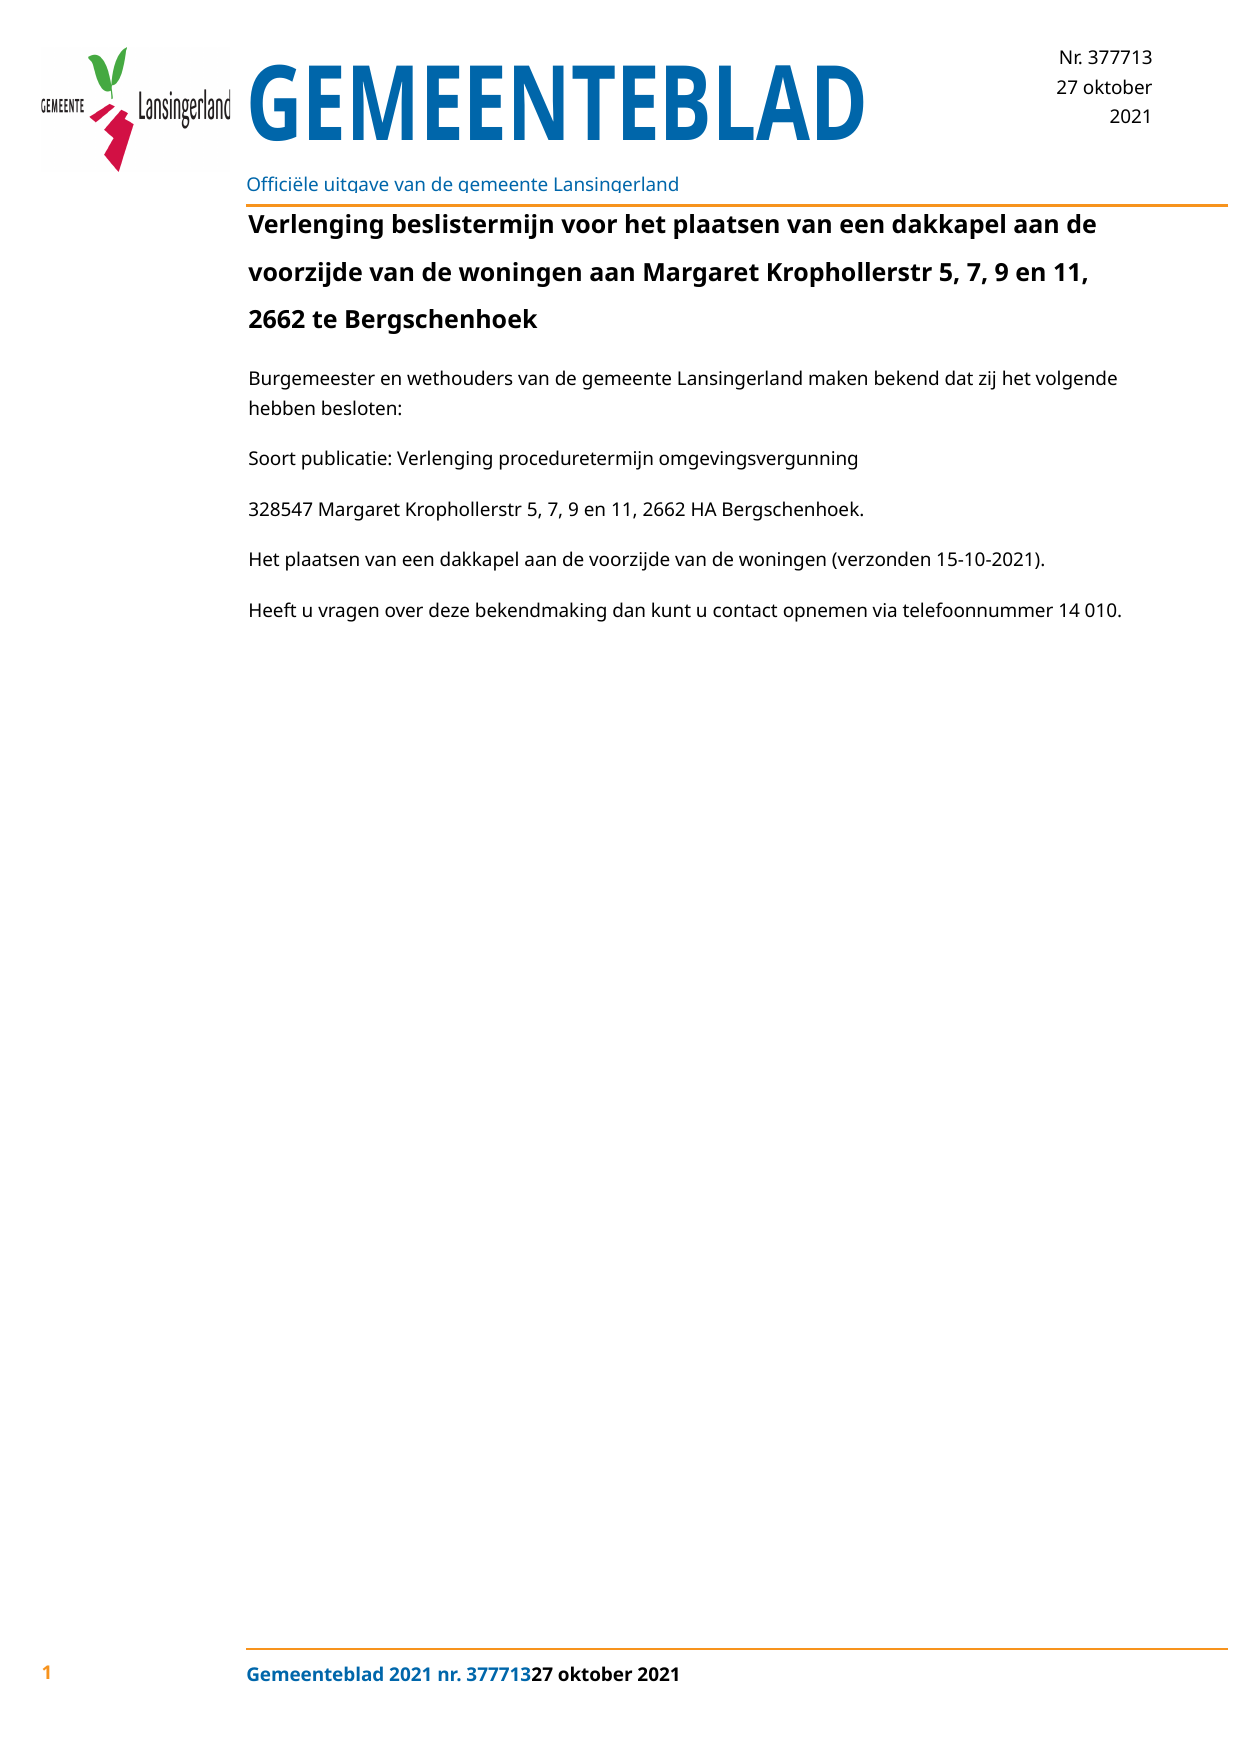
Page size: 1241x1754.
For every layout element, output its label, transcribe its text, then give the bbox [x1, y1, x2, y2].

text Burgemeester en wethouders van de gemeente Lansingerland maken bekend dat zij het volgende hebben besloten: [248, 366, 1152, 421]
text Verlenging beslistermijn voor het plaatsen van een dakkapel aan de voorzijde van de woningen aan Margaret Krophollerstr 5, 7, 9 en 11, 2662 te Bergschenhoek [248, 207, 1152, 336]
text 328547 Margaret Krophollerstr 5, 7, 9 en 11, 2662 HA Bergschenhoek. [248, 496, 1152, 522]
text Het plaatsen van een dakkapel aan de voorzijde van de woningen (verzonden 15-10-2021). [248, 546, 1152, 572]
text Heeft u vragen over deze bekendmaking dan kunt u contact opnemen via telefoonnummer 14 010. [248, 597, 1152, 622]
picture [41, 47, 231, 172]
text Soort publicatie: Verlenging proceduretermijn omgevingsvergunning [248, 446, 1152, 471]
